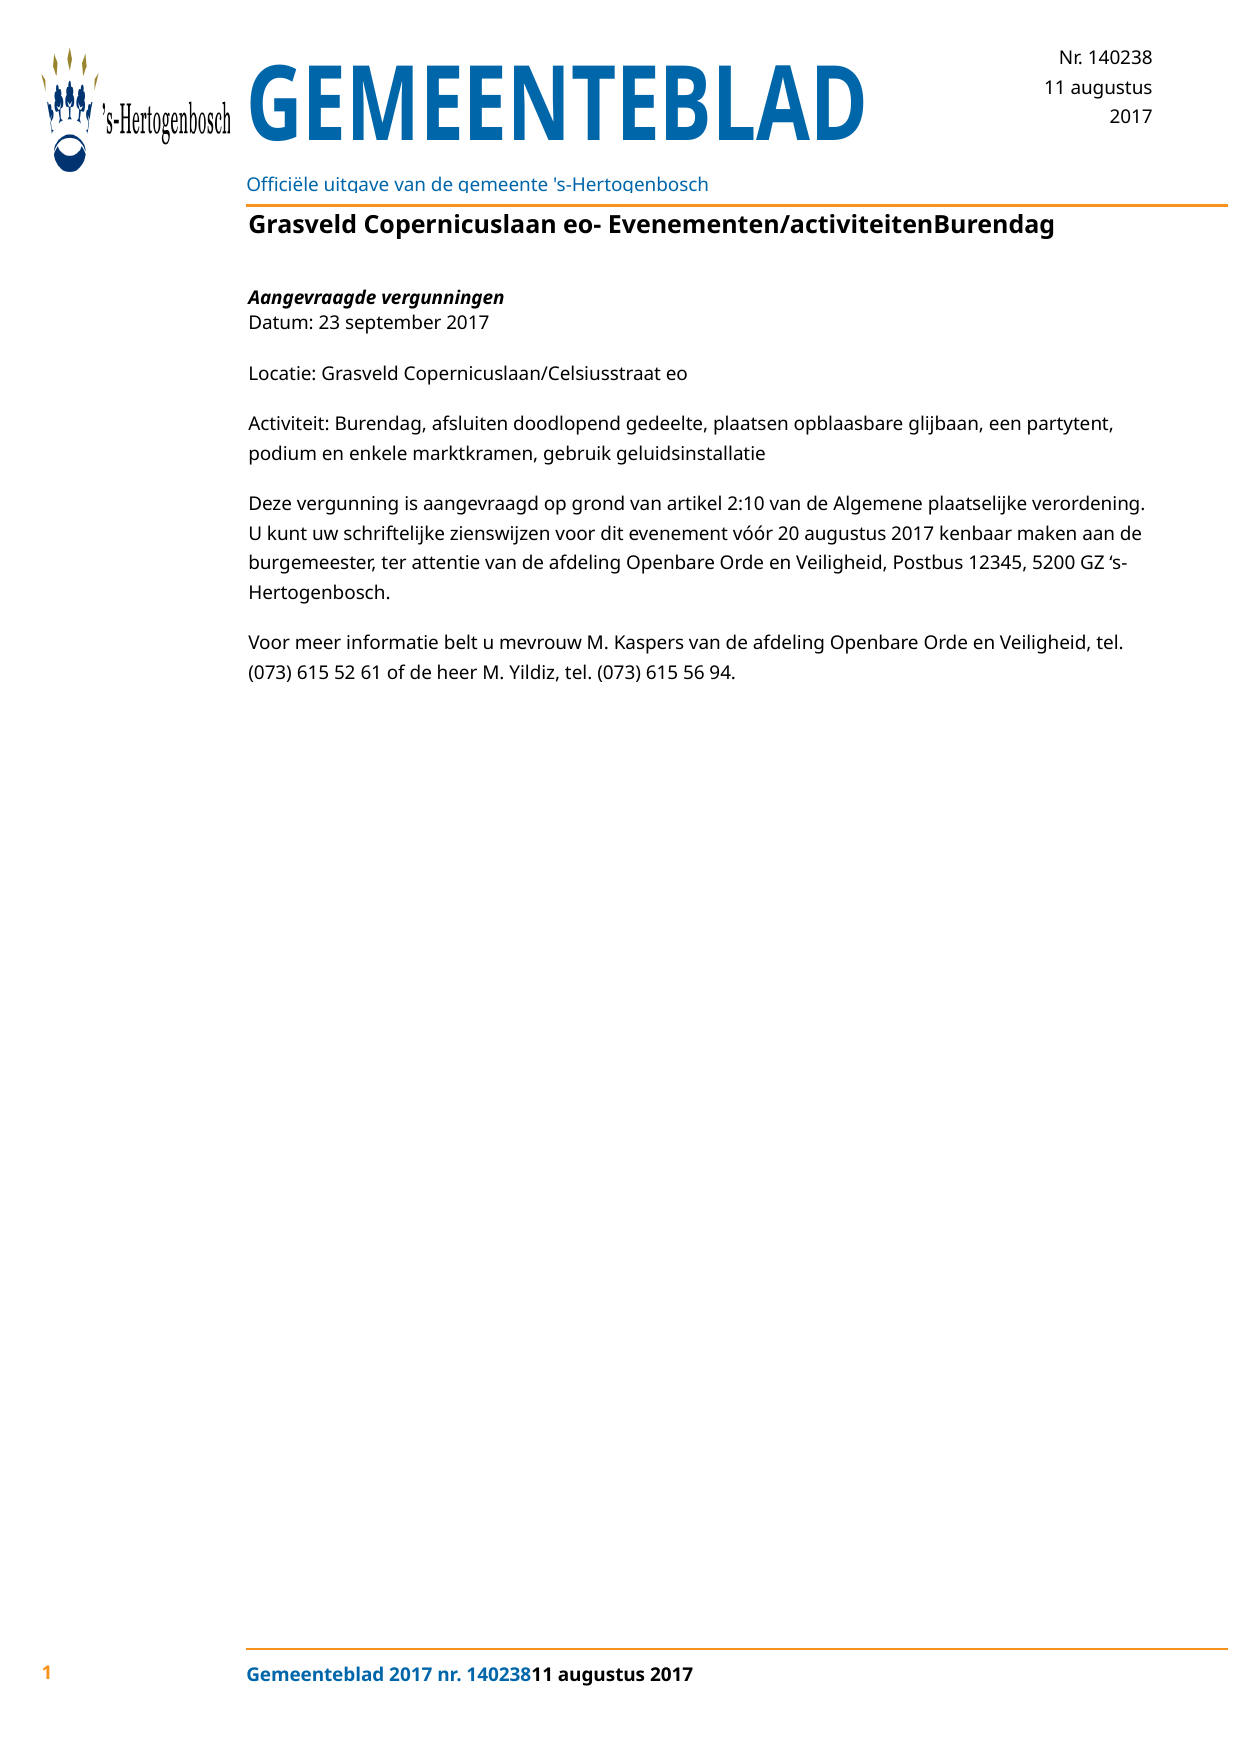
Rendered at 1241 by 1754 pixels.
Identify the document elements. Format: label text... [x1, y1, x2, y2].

text Aangevraagde vergunningen [248, 284, 1152, 309]
picture [41, 47, 231, 172]
text Deze vergunning is aangevraagd op grond van artikel 2:10 van de Algemene plaatselijke verordening. U kunt uw schriftelijke zienswijzen voor dit evenement vóór 20 augustus 2017 kenbaar maken aan de burgemeester, ter attentie van de afdeling Openbare Orde en Veiligheid, Postbus 12345, 5200 GZ ‘s-Hertogenbosch. [248, 490, 1152, 605]
text Voor meer informatie belt u mevrouw M. Kaspers van de afdeling Openbare Orde en Veiligheid, tel. (073) 615 52 61 of de heer M. Yildiz, tel. (073) 615 56 94. [248, 629, 1152, 685]
text Datum: 23 september 2017 [248, 309, 1152, 335]
text Locatie: Grasveld Copernicuslaan/Celsiusstraat eo [248, 360, 1152, 386]
text Activiteit: Burendag, afsluiten doodlopend gedeelte, plaatsen opblaasbare glijbaan, een partytent, podium en enkele marktkramen, gebruik geluidsinstallatie [248, 410, 1152, 466]
text Grasveld Copernicuslaan eo- Evenementen/activiteitenBurendag [248, 207, 1152, 241]
